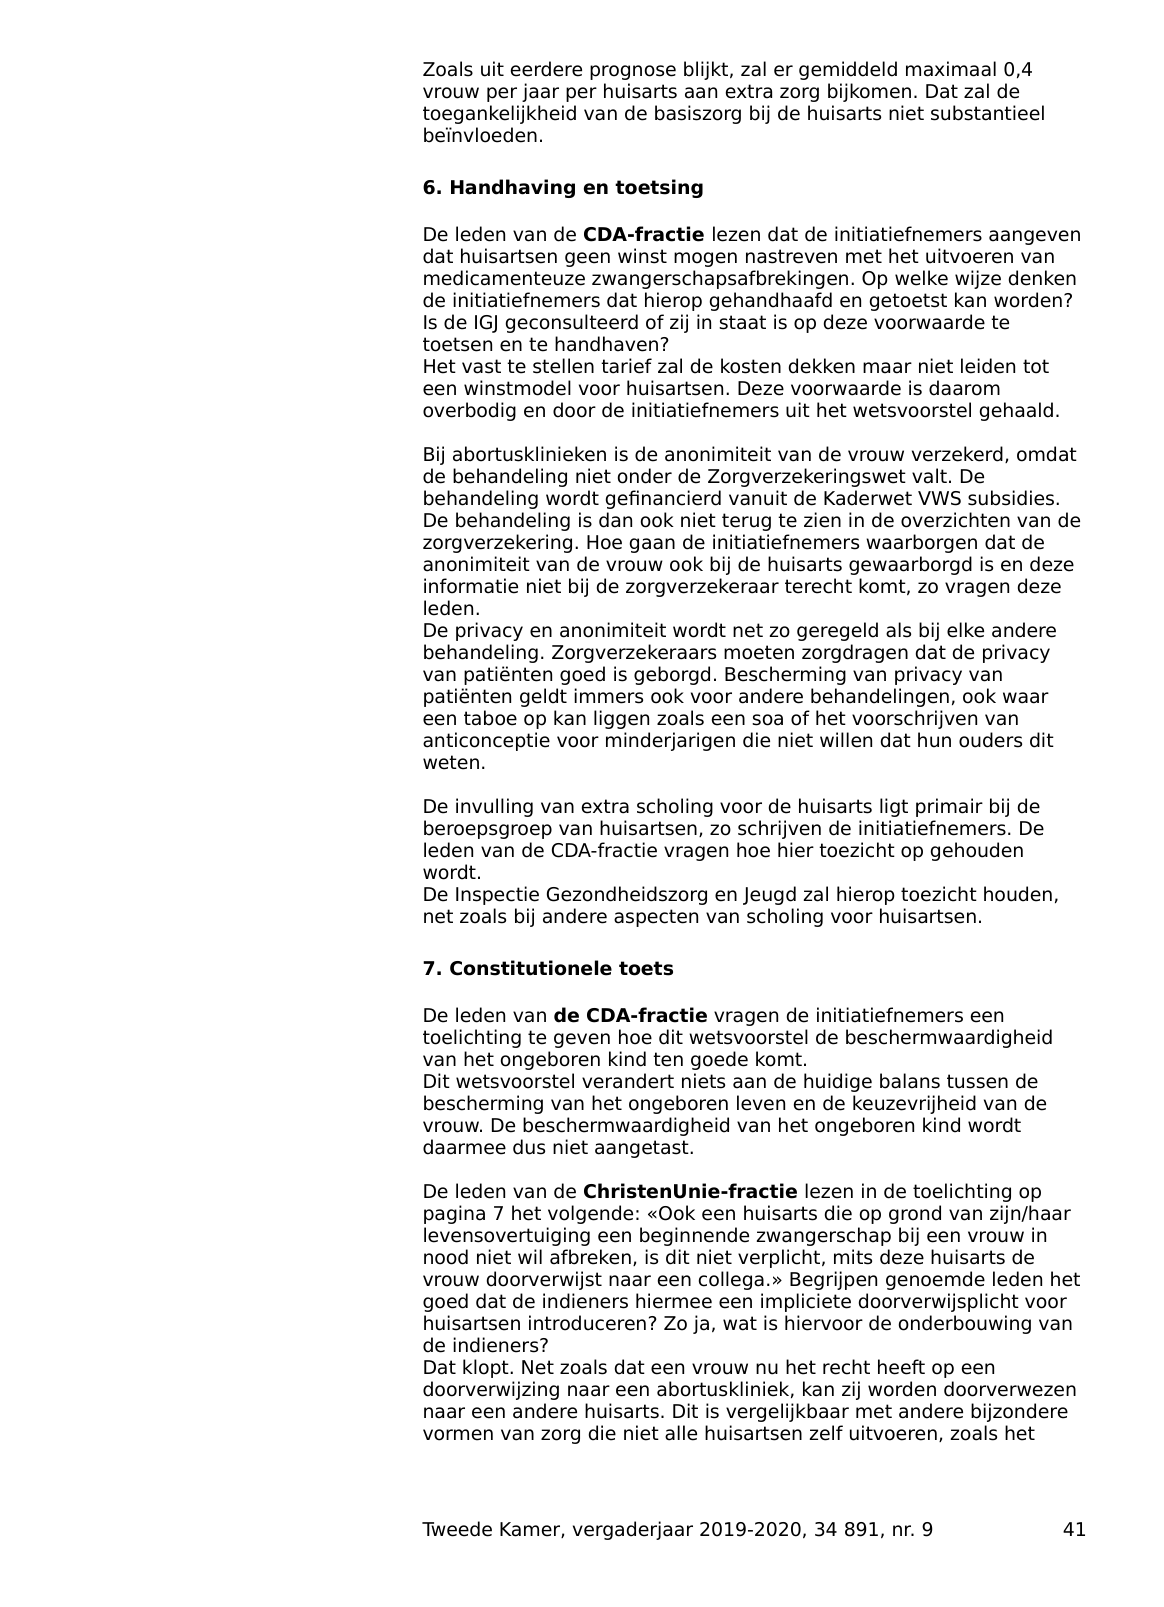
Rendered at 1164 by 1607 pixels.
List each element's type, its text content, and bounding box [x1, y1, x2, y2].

text De privacy en anonimiteit wordt net zo geregeld als bij elke andere behandeling. Zorgverzekeraars moeten zorgdragen dat de privacy van patiënten goed is geborgd. Bescherming van privacy van patiënten geldt immers ook voor andere behandelingen, ook waar een taboe op kan liggen zoals een soa of het voorschrijven van anticonceptie voor minderjarigen die niet willen dat hun ouders dit weten. [422, 620, 1087, 774]
subtitle 7. Constitutionele toets [422, 958, 1087, 980]
subtitle 6. Handhaving en toetsing [422, 177, 1087, 199]
text Bij abortusklinieken is de anonimiteit van de vrouw verzekerd, omdat de behandeling niet onder de Zorgverzekeringswet valt. De behandeling wordt gefinancierd vanuit de Kaderwet VWS subsidies. De behandeling is dan ook niet terug te zien in de overzichten van de zorgverzekering. Hoe gaan de initiatiefnemers waarborgen dat de anonimiteit van de vrouw ook bij de huisarts gewaarborgd is en deze informatie niet bij de zorgverzekeraar terecht komt, zo vragen deze leden. [422, 444, 1087, 620]
text Dit wetsvoorstel verandert niets aan de huidige balans tussen de bescherming van het ongeboren leven en de keuzevrijheid van de vrouw. De beschermwaardigheid van het ongeboren kind wordt daarmee dus niet aangetast. [422, 1071, 1087, 1158]
text De leden van de CDA-fractie lezen dat de initiatiefnemers aangeven dat huisartsen geen winst mogen nastreven met het uitvoeren van medicamenteuze zwangerschapsafbrekingen. Op welke wijze denken de initiatiefnemers dat hierop gehandhaafd en getoetst kan worden? Is de IGJ geconsulteerd of zij in staat is op deze voorwaarde te toetsen en te handhaven? [422, 224, 1087, 356]
text Dat klopt. Net zoals dat een vrouw nu het recht heeft op een doorverwijzing naar een abortuskliniek, kan zij worden doorverwezen naar een andere huisarts. Dit is vergelijkbaar met andere bijzondere vormen van zorg die niet alle huisartsen zelf uitvoeren, zoals het [422, 1357, 1087, 1444]
text Zoals uit eerdere prognose blijkt, zal er gemiddeld maximaal 0,4 vrouw per jaar per huisarts aan extra zorg bijkomen. Dat zal de toegankelijkheid van de basiszorg bij de huisarts niet substantieel beïnvloeden. [422, 59, 1087, 147]
text De Inspectie Gezondheidszorg en Jeugd zal hierop toezicht houden, net zoals bij andere aspecten van scholing voor huisartsen. [422, 884, 1087, 928]
text Het vast te stellen tarief zal de kosten dekken maar niet leiden tot een winstmodel voor huisartsen. Deze voorwaarde is daarom overbodig en door de initiatiefnemers uit het wetsvoorstel gehaald. [422, 356, 1087, 422]
text De invulling van extra scholing voor de huisarts ligt primair bij de beroepsgroep van huisartsen, zo schrijven de initiatiefnemers. De leden van de CDA-fractie vragen hoe hier toezicht op gehouden wordt. [422, 796, 1087, 884]
text De leden van de ChristenUnie-fractie lezen in de toelichting op pagina 7 het volgende: «Ook een huisarts die op grond van zijn/haar levensovertuiging een beginnende zwangerschap bij een vrouw in nood niet wil afbreken, is dit niet verplicht, mits deze huisarts de vrouw doorverwijst naar een collega.» Begrijpen genoemde leden het goed dat de indieners hiermee een impliciete doorverwijsplicht voor huisartsen introduceren? Zo ja, wat is hiervoor de onderbouwing van de indieners? [422, 1181, 1087, 1357]
text De leden van de CDA-fractie vragen de initiatiefnemers een toelichting te geven hoe dit wetsvoorstel de beschermwaardigheid van het ongeboren kind ten goede komt. [422, 1005, 1087, 1071]
